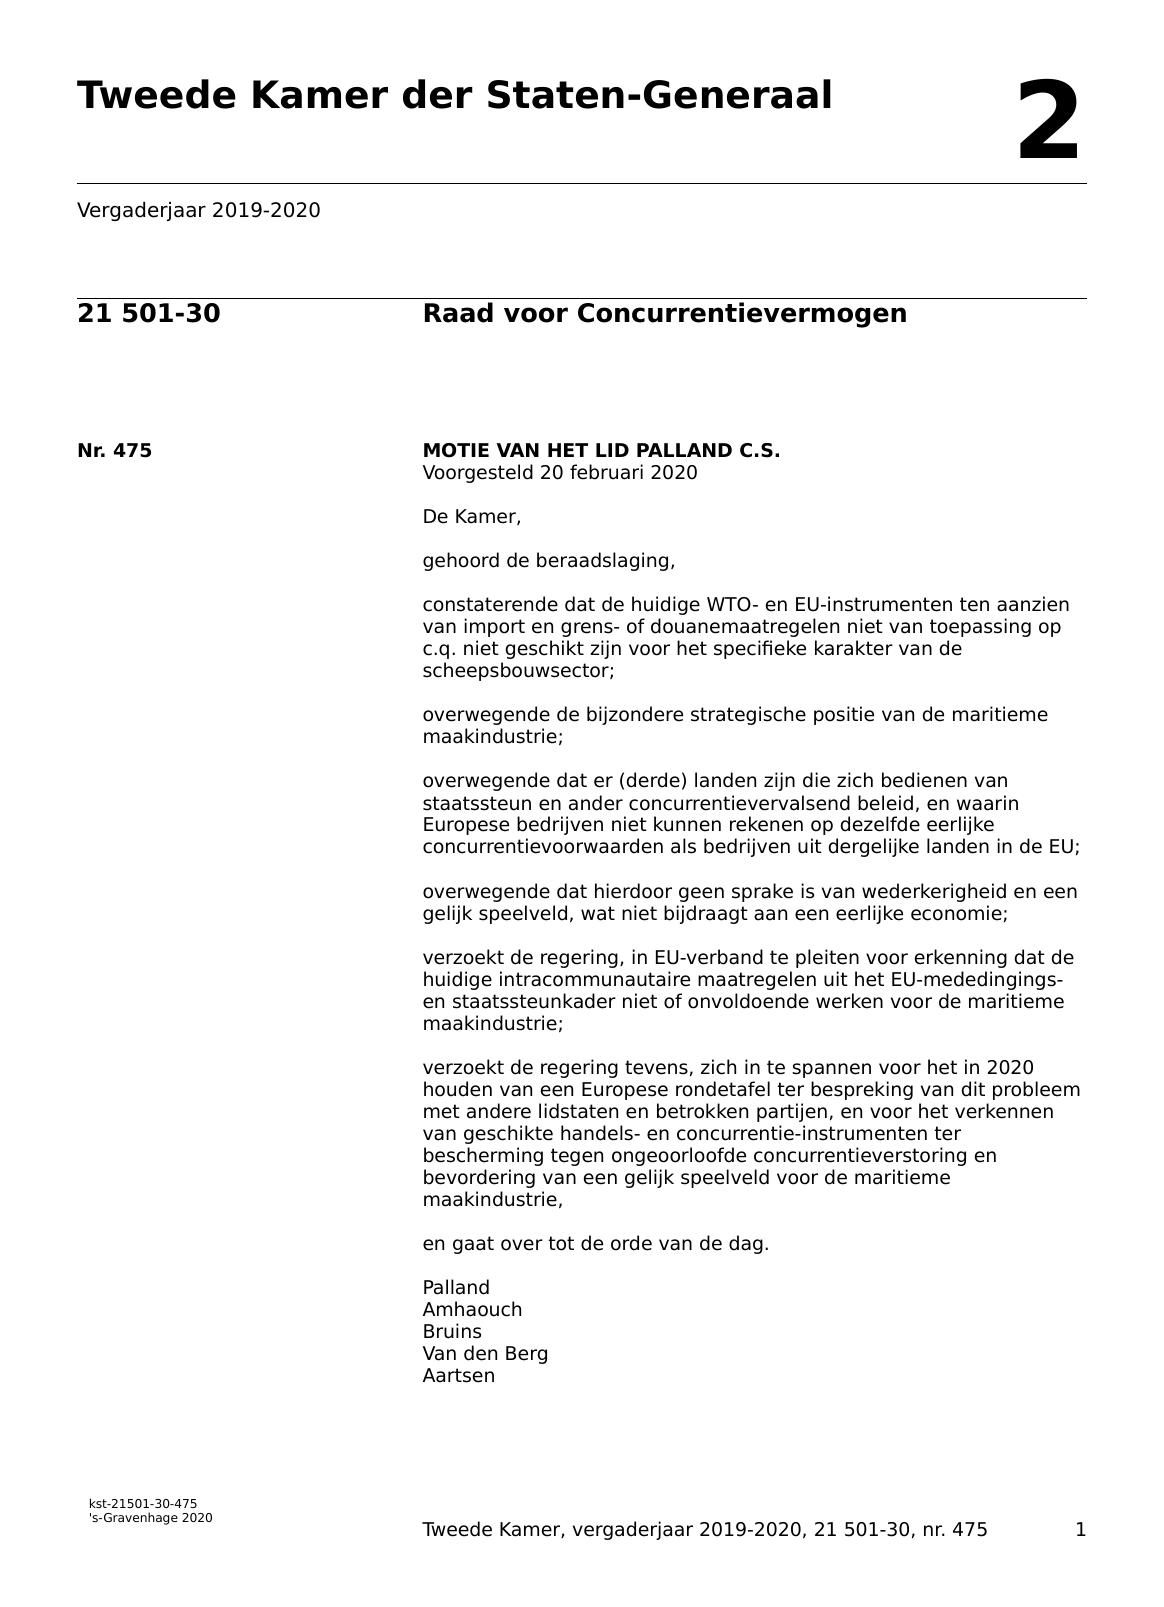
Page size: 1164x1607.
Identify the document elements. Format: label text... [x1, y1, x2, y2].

subtitle 21 501-30 Raad voor Concurrentievermogen [77, 299, 1087, 329]
table_header 2 [886, 59, 1087, 183]
text De Kamer, [422, 506, 1087, 528]
text en gaat over tot de orde van de dag. [422, 1233, 1087, 1255]
text Amhaouch [422, 1299, 1087, 1321]
text verzoekt de regering, in EU-verband te pleiten voor erkenning dat de huidige intracommunautaire maatregelen uit het EU-mededingings- en staatssteunkader niet of onvoldoende werken voor de maritieme maakindustrie; [422, 947, 1087, 1034]
text overwegende dat hierdoor geen sprake is van wederkerigheid en een gelijk speelveld, wat niet bijdraagt aan een eerlijke economie; [422, 881, 1087, 924]
text 's-Gravenhage 2020 [88, 1511, 323, 1525]
table_cell Vergaderjaar 2019-2020 [77, 184, 1087, 298]
text Bruins [422, 1321, 1087, 1343]
text kst-21501-30-475 [88, 1497, 323, 1511]
text overwegende dat er (derde) landen zijn die zich bedienen van staatssteun en ander concurrentievervalsend beleid, en waarin Europese bedrijven niet kunnen rekenen op dezelfde eerlijke concurrentievoorwaarden als bedrijven uit dergelijke landen in de EU; [422, 770, 1087, 858]
text Van den Berg [422, 1343, 1087, 1365]
text constaterende dat de huidige WTO- en EU-instrumenten ten aanzien van import en grens- of douanemaatregelen niet van toepassing op c.q. niet geschikt zijn voor het specifieke karakter van de scheepsbouwsector; [422, 594, 1087, 682]
text overwegende de bijzondere strategische positie van de maritieme maakindustrie; [422, 704, 1087, 748]
subtitle Nr. 475 MOTIE VAN HET LID PALLAND C.S. [77, 440, 1087, 462]
table_header Tweede Kamer der Staten-Generaal [77, 59, 886, 183]
text verzoekt de regering tevens, zich in te spannen voor het in 2020 houden van een Europese rondetafel ter bespreking van dit probleem met andere lidstaten en betrokken partijen, en voor het verkennen van geschikte handels- en concurrentie-instrumenten ter bescherming tegen ongeoorloofde concurrentieverstoring en bevordering van een gelijk speelveld voor de maritieme maakindustrie, [422, 1057, 1087, 1211]
text Voorgesteld 20 februari 2020 [422, 462, 1087, 484]
text Aartsen [422, 1365, 1087, 1387]
text Palland [422, 1277, 1087, 1299]
text gehoord de beraadslaging, [422, 550, 1087, 572]
